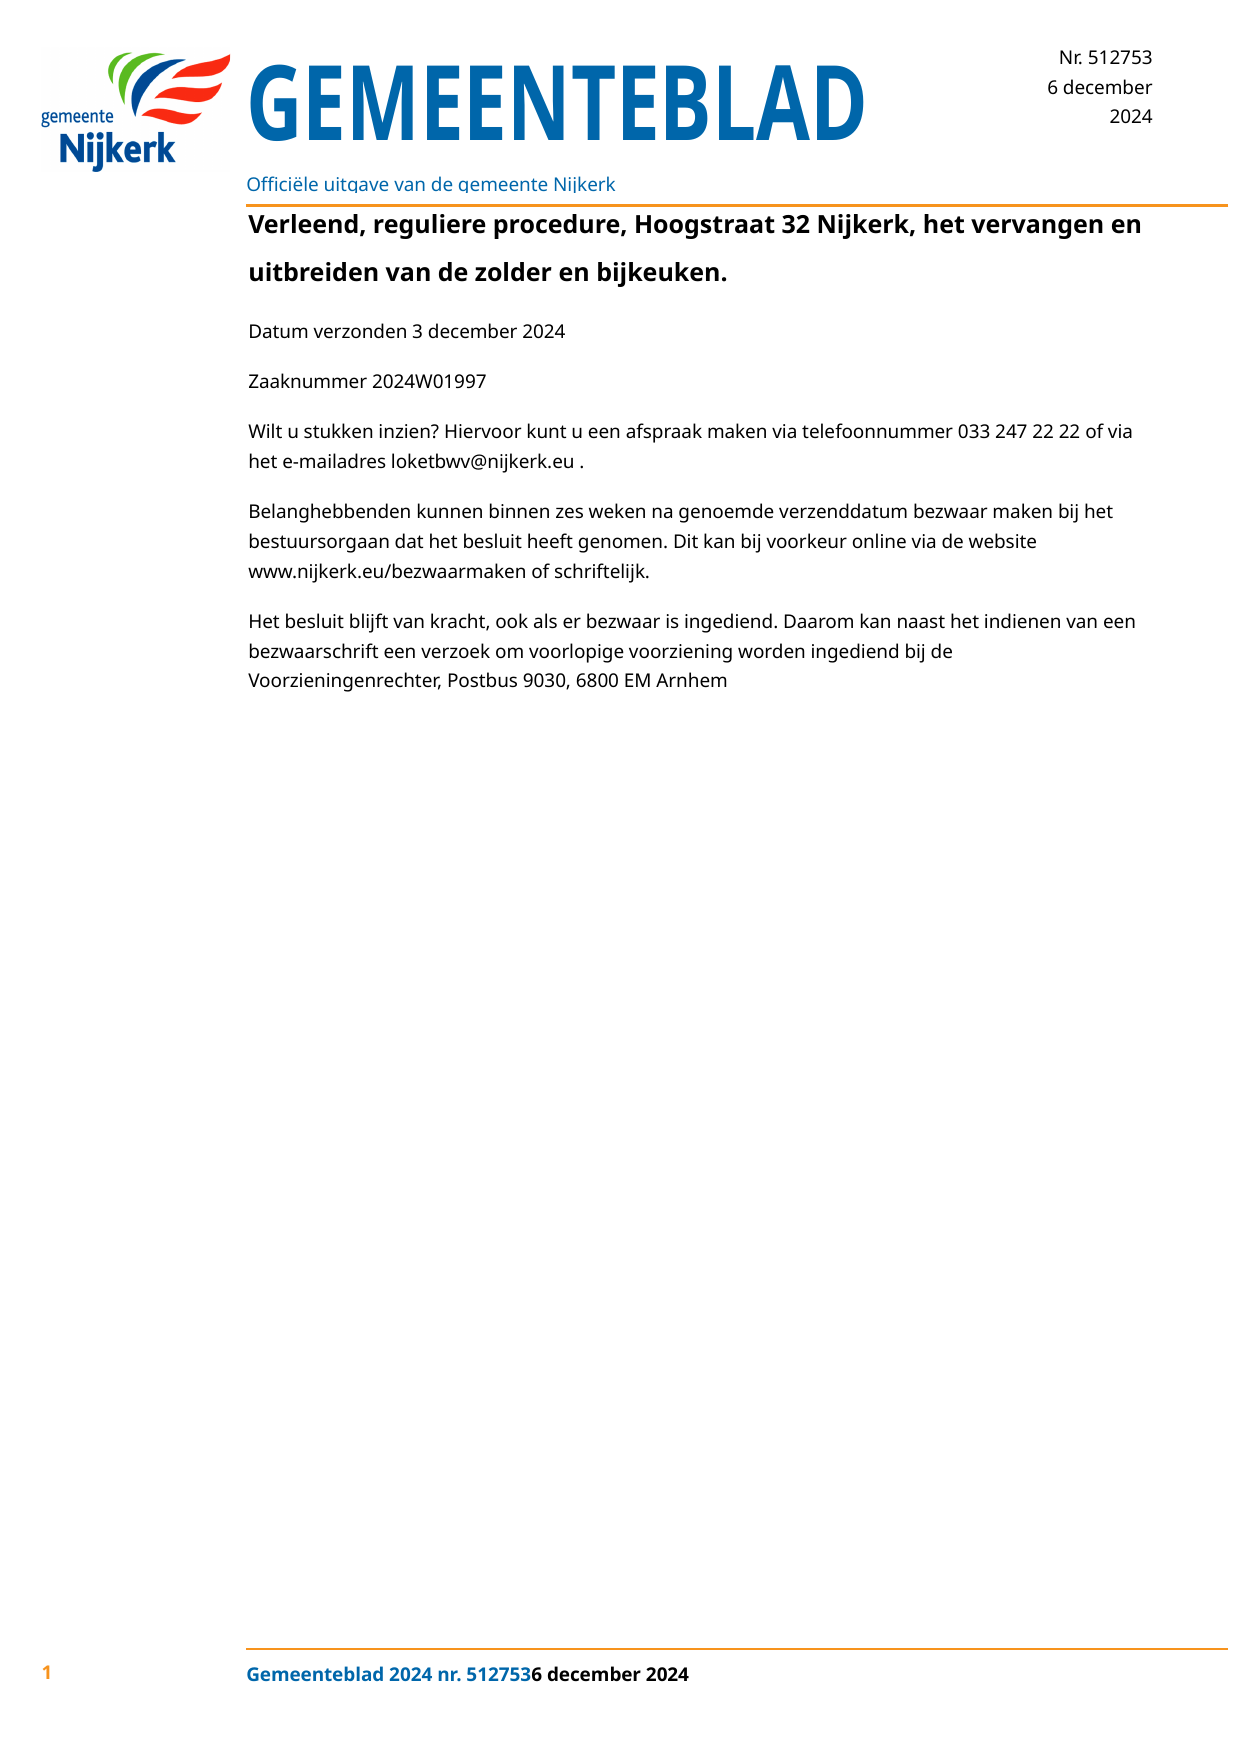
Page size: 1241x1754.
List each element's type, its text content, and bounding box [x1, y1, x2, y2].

text Zaaknummer 2024W01997 [248, 368, 1152, 394]
text Verleend, reguliere procedure, Hoogstraat 32 Nijkerk, het vervangen en uitbreiden van de zolder en bijkeuken. [248, 207, 1152, 288]
text Belanghebbenden kunnen binnen zes weken na genoemde verzenddatum bezwaar maken bij het bestuursorgaan dat het besluit heeft genomen. Dit kan bij voorkeur online via de website www.nijkerk.eu/bezwaarmaken of schriftelijk. [248, 499, 1152, 584]
text Wilt u stukken inzien? Hiervoor kunt u een afspraak maken via telefoonnummer 033 247 22 22 of via het e-mailadres loketbwv@nijkerk.eu . [248, 419, 1152, 474]
text Datum verzonden 3 december 2024 [248, 318, 1152, 344]
text Het besluit blijft van kracht, ook als er bezwaar is ingediend. Daarom kan naast het indienen van een bezwaarschrift een verzoek om voorlopige voorziening worden ingediend bij de Voorzieningenrechter, Postbus 9030, 6800 EM Arnhem [248, 608, 1152, 693]
picture [41, 47, 231, 172]
